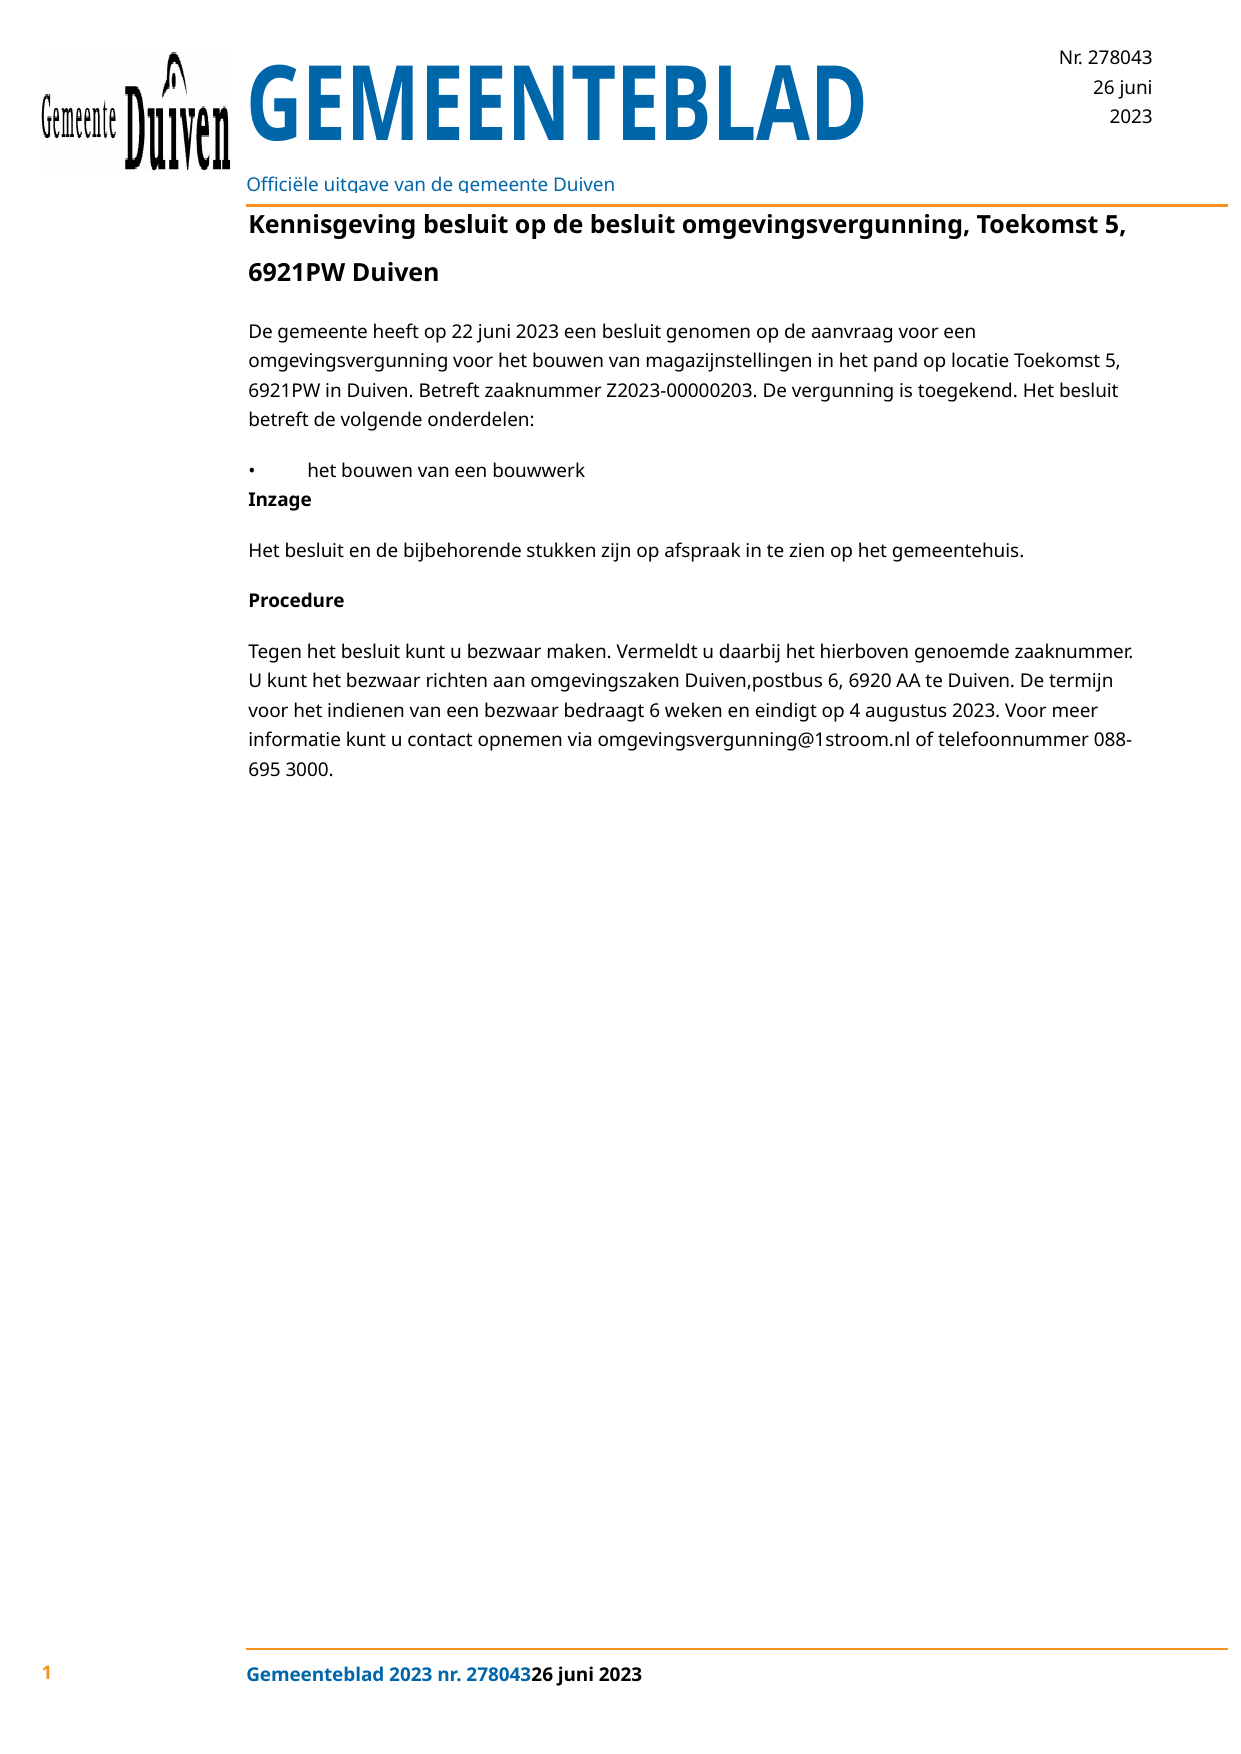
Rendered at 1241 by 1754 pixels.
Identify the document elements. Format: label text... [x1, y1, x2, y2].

text Tegen het besluit kunt u bezwaar maken. Vermeldt u daarbij het hierboven genoemde zaaknummer. U kunt het bezwaar richten aan omgevingszaken Duiven,postbus 6, 6920 AA te Duiven. De termijn voor het indienen van een bezwaar bedraagt 6 weken en eindigt op 4 augustus 2023. Voor meer informatie kunt u contact opnemen via omgevingsvergunning@1stroom.nl of telefoonnummer 088-695 3000. [248, 638, 1152, 782]
picture [41, 47, 231, 172]
text De gemeente heeft op 22 juni 2023 een besluit genomen op de aanvraag voor een omgevingsvergunning voor het bouwen van magazijnstellingen in het pand op locatie Toekomst 5, 6921PW in Duiven. Betreft zaaknummer Z2023-00000203. De vergunning is toegekend. Het besluit betreft de volgende onderdelen: [248, 318, 1152, 432]
text Inzage [248, 487, 1152, 512]
text Het besluit en de bijbehorende stukken zijn op afspraak in te zien op het gemeentehuis. [248, 537, 1152, 563]
text Procedure [248, 587, 1152, 613]
list het bouwen van een bouwwerk [248, 457, 1152, 483]
text Kennisgeving besluit op de besluit omgevingsvergunning, Toekomst 5, 6921PW Duiven [248, 207, 1152, 288]
